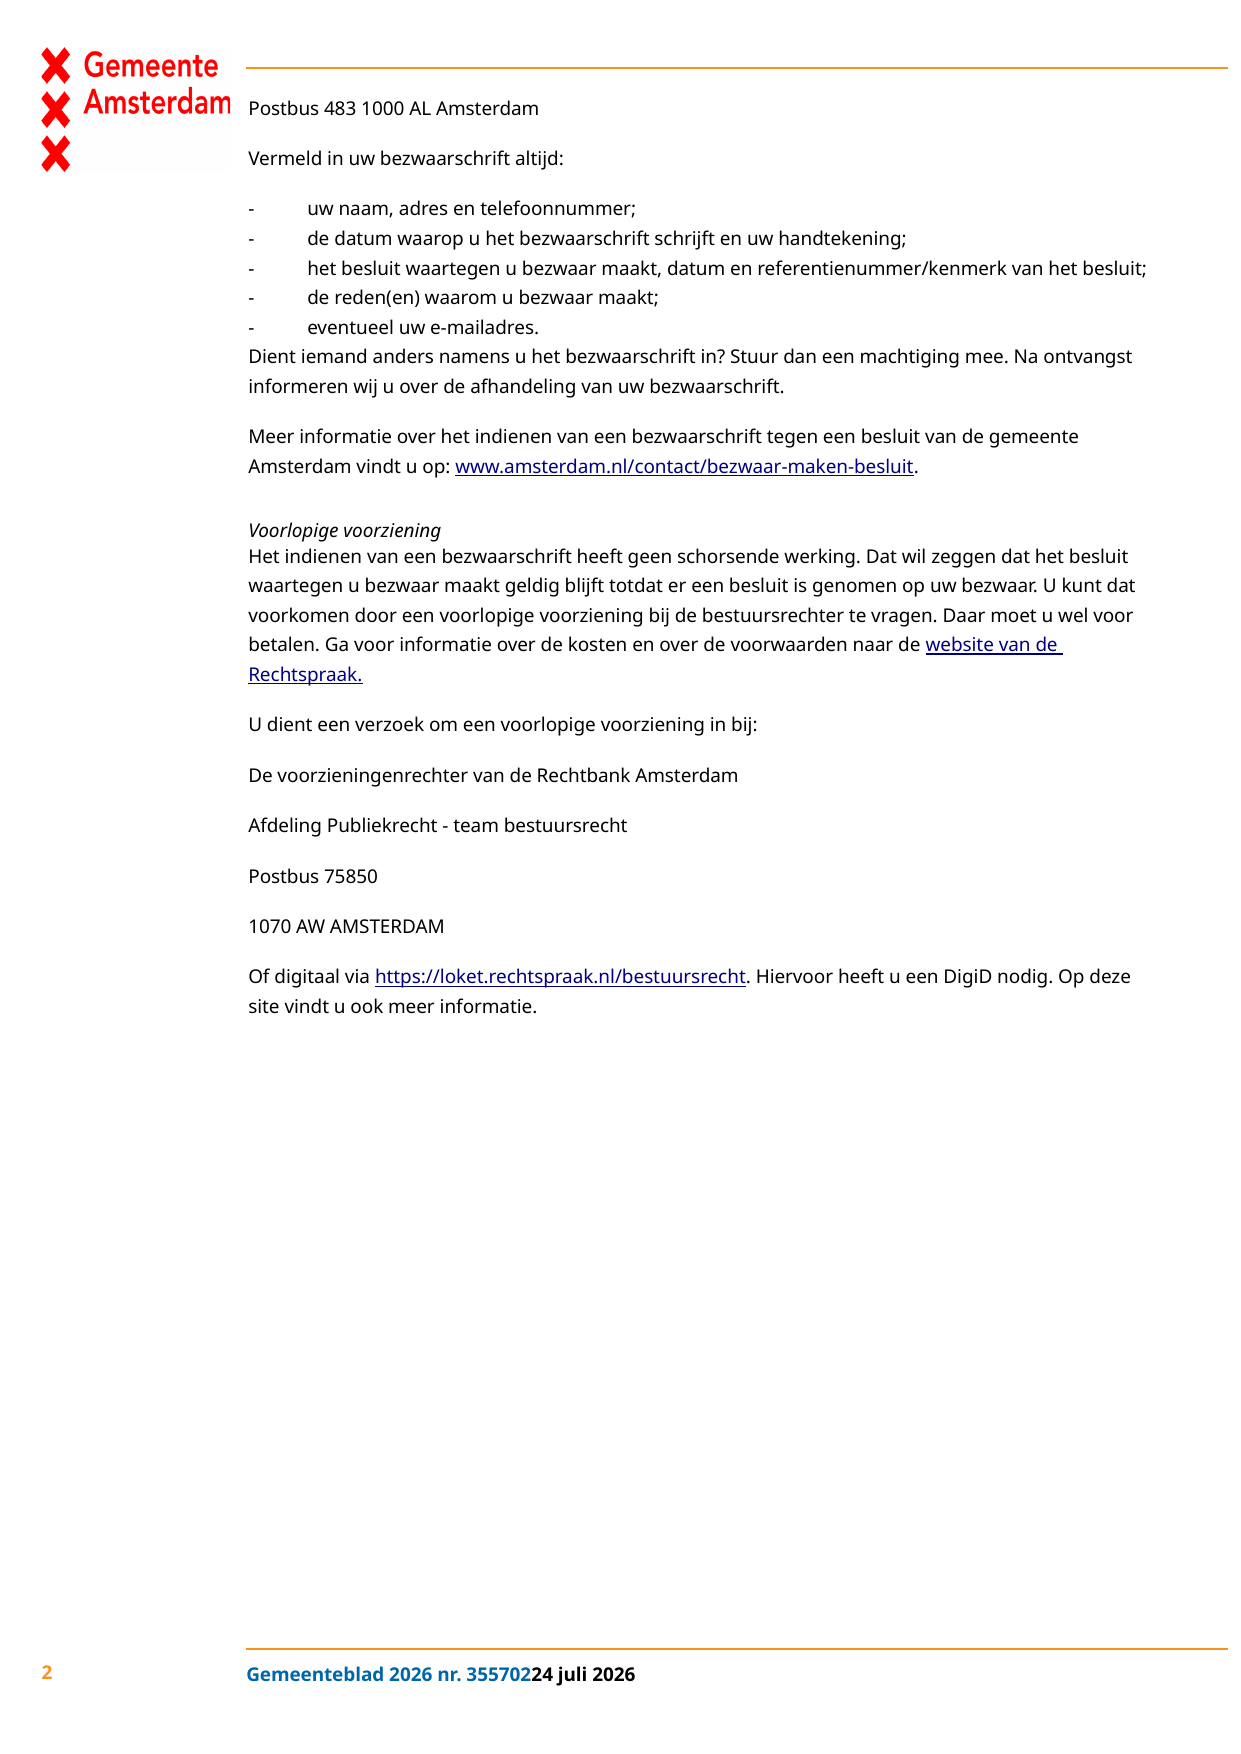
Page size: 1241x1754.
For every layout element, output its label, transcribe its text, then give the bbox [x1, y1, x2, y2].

text Voorlopige voorziening [248, 517, 1152, 543]
list de reden(en) waarom u bezwaar maakt; [248, 284, 1152, 310]
list uw naam, adres en telefoonnummer; [248, 196, 1152, 221]
text Het indienen van een bezwaarschrift heeft geen schorsende werking. Dat wil zeggen dat het besluit waartegen u bezwaar maakt geldig blijft totdat er een besluit is genomen op uw bezwaar. U kunt dat voorkomen door een voorlopige voorziening bij de bestuursrechter te vragen. Daar moet u wel voor betalen. Ga voor informatie over de kosten en over de voorwaarden naar de website van de Rechtspraak. [248, 543, 1152, 687]
text 1070 AW AMSTERDAM [248, 913, 1152, 939]
text Dient iemand anders namens u het bezwaarschrift in? Stuur dan een machtiging mee. Na ontvangst informeren wij u over de afhandeling van uw bezwaarschrift. [248, 343, 1152, 399]
list de datum waarop u het bezwaarschrift schrijft en uw handtekening; [248, 225, 1152, 251]
list eventueel uw e-mailadres. [248, 314, 1152, 340]
picture [41, 47, 231, 172]
text Afdeling Publiekrecht - team bestuursrecht [248, 812, 1152, 838]
text Of digitaal via https://loket.rechtspraak.nl/bestuursrecht. Hiervoor heeft u een DigiD nodig. Op deze site vindt u ook meer informatie. [248, 964, 1152, 1019]
text Vermeld in uw bezwaarschrift altijd: [248, 145, 1152, 171]
text U dient een verzoek om een voorlopige voorziening in bij: [248, 712, 1152, 737]
text Meer informatie over het indienen van een bezwaarschrift tegen een besluit van de gemeente Amsterdam vindt u op: www.amsterdam.nl/contact/bezwaar-maken-besluit. [248, 423, 1152, 479]
text Postbus 75850 [248, 863, 1152, 888]
list het besluit waartegen u bezwaar maakt, datum en referentienummer/kenmerk van het besluit; [248, 255, 1152, 281]
text De voorzieningenrechter van de Rechtbank Amsterdam [248, 762, 1152, 788]
text Postbus 483 1000 AL Amsterdam [248, 95, 1152, 121]
